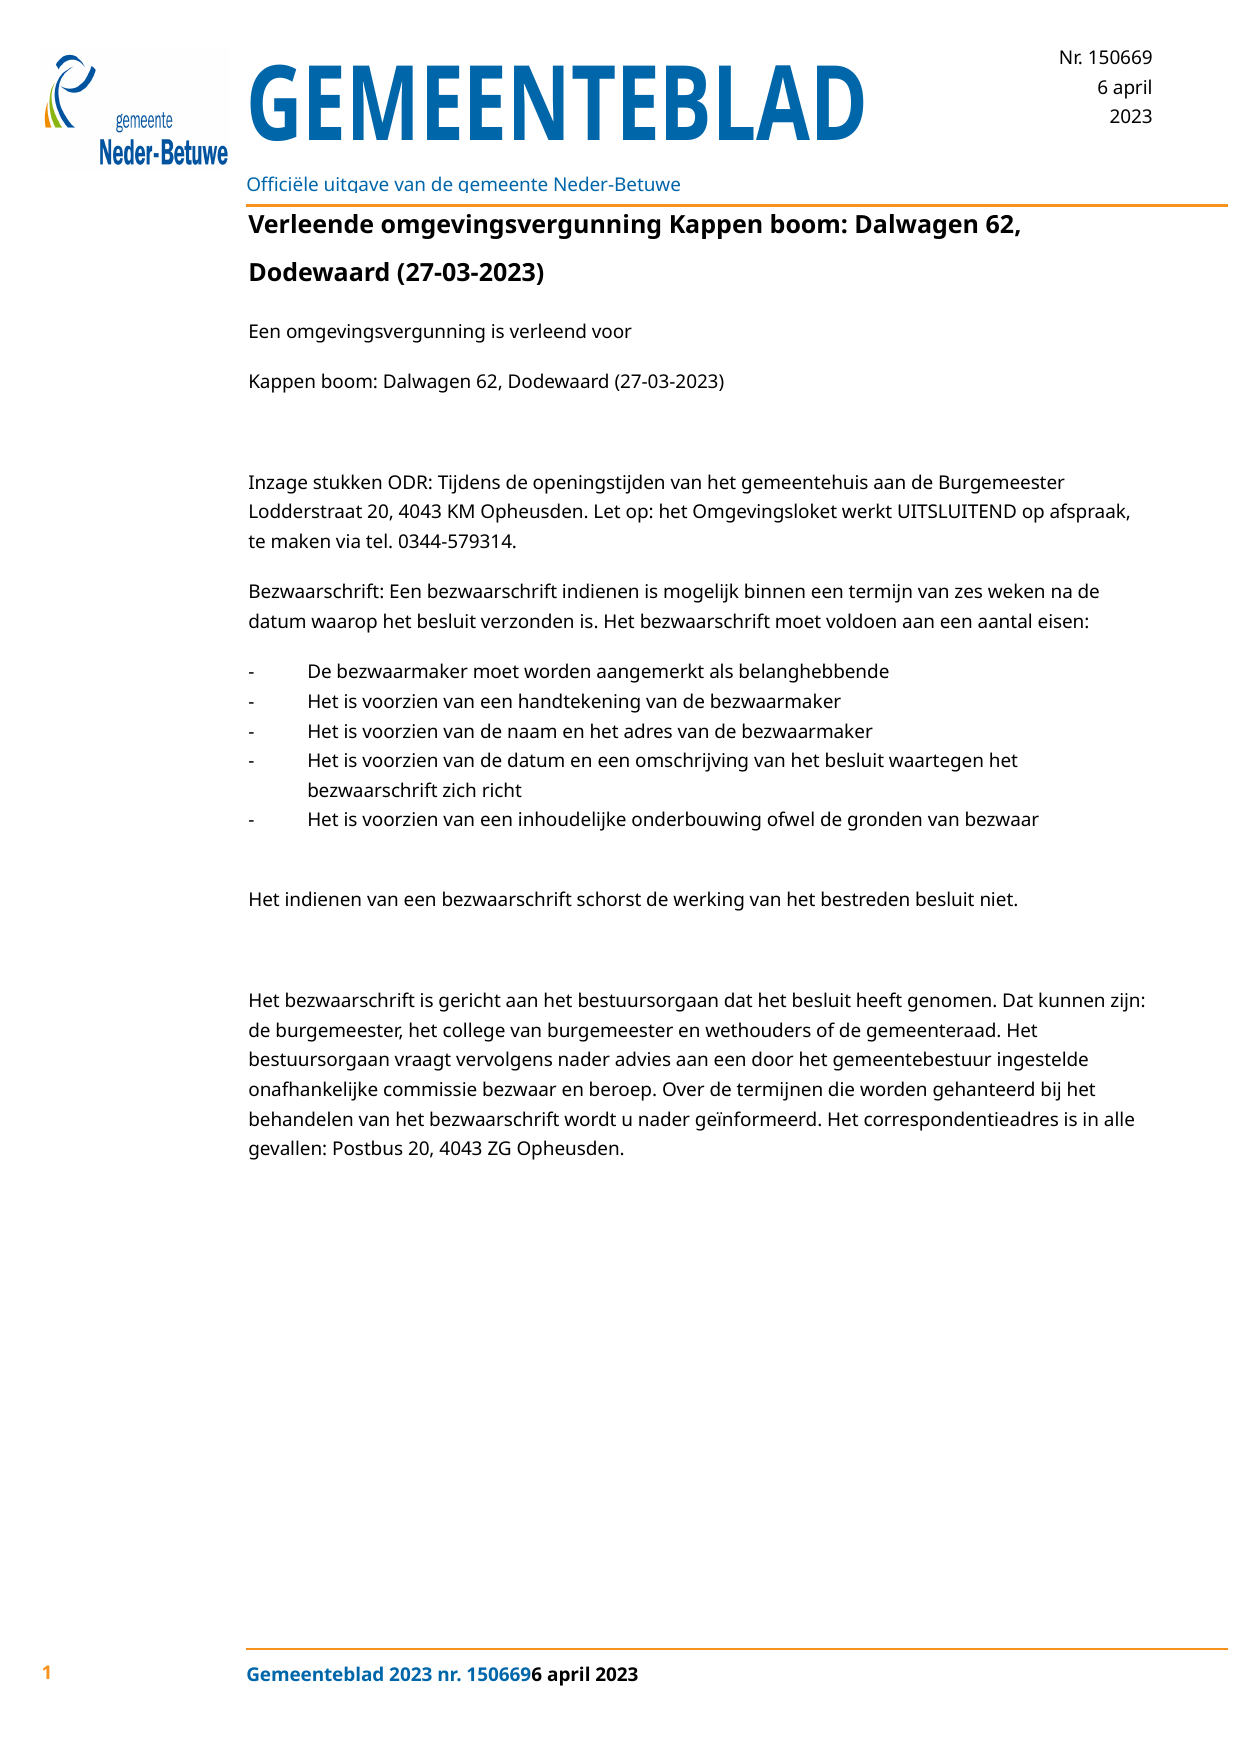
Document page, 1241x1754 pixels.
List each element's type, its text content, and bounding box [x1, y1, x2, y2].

list Het is voorzien van een inhoudelijke onderbouwing ofwel de gronden van bezwaar [248, 807, 1152, 832]
text Bezwaarschrift: Een bezwaarschrift indienen is mogelijk binnen een termijn van zes weken na de datum waarop het besluit verzonden is. Het bezwaarschrift moet voldoen aan een aantal eisen: [248, 579, 1152, 634]
text Inzage stukken ODR: Tijdens de openingstijden van het gemeentehuis aan de Burgemeester Lodderstraat 20, 4043 KM Opheusden. Let op: het Omgevingsloket werkt UITSLUITEND op afspraak, te maken via tel. 0344-579314. [248, 469, 1152, 554]
list Het is voorzien van een handtekening van de bezwaarmaker [248, 688, 1152, 714]
list De bezwaarmaker moet worden aangemerkt als belanghebbende [248, 659, 1152, 684]
text Het bezwaarschrift is gericht aan het bestuursorgaan dat het besluit heeft genomen. Dat kunnen zijn: de burgemeester, het college van burgemeester en wethouders of de gemeenteraad. Het bestuursorgaan vraagt vervolgens nader advies aan een door het gemeentebestuur ingestelde onafhankelijke commissie bezwaar en beroep. Over de termijnen die worden gehanteerd bij het behandelen van het bezwaarschrift wordt u nader geïnformeerd. Het correspondentieadres is in alle gevallen: Postbus 20, 4043 ZG Opheusden. [248, 987, 1152, 1161]
list Het is voorzien van de datum en een omschrijving van het besluit waartegen het bezwaarschrift zich richt [248, 747, 1152, 803]
picture [41, 47, 231, 172]
text Kappen boom: Dalwagen 62, Dodewaard (27-03-2023) [248, 368, 1152, 394]
text Verleende omgevingsvergunning Kappen boom: Dalwagen 62, Dodewaard (27-03-2023) [248, 207, 1152, 288]
text Een omgevingsvergunning is verleend voor [248, 318, 1152, 344]
text Het indienen van een bezwaarschrift schorst de werking van het bestreden besluit niet. [248, 887, 1152, 912]
list Het is voorzien van de naam en het adres van de bezwaarmaker [248, 718, 1152, 744]
